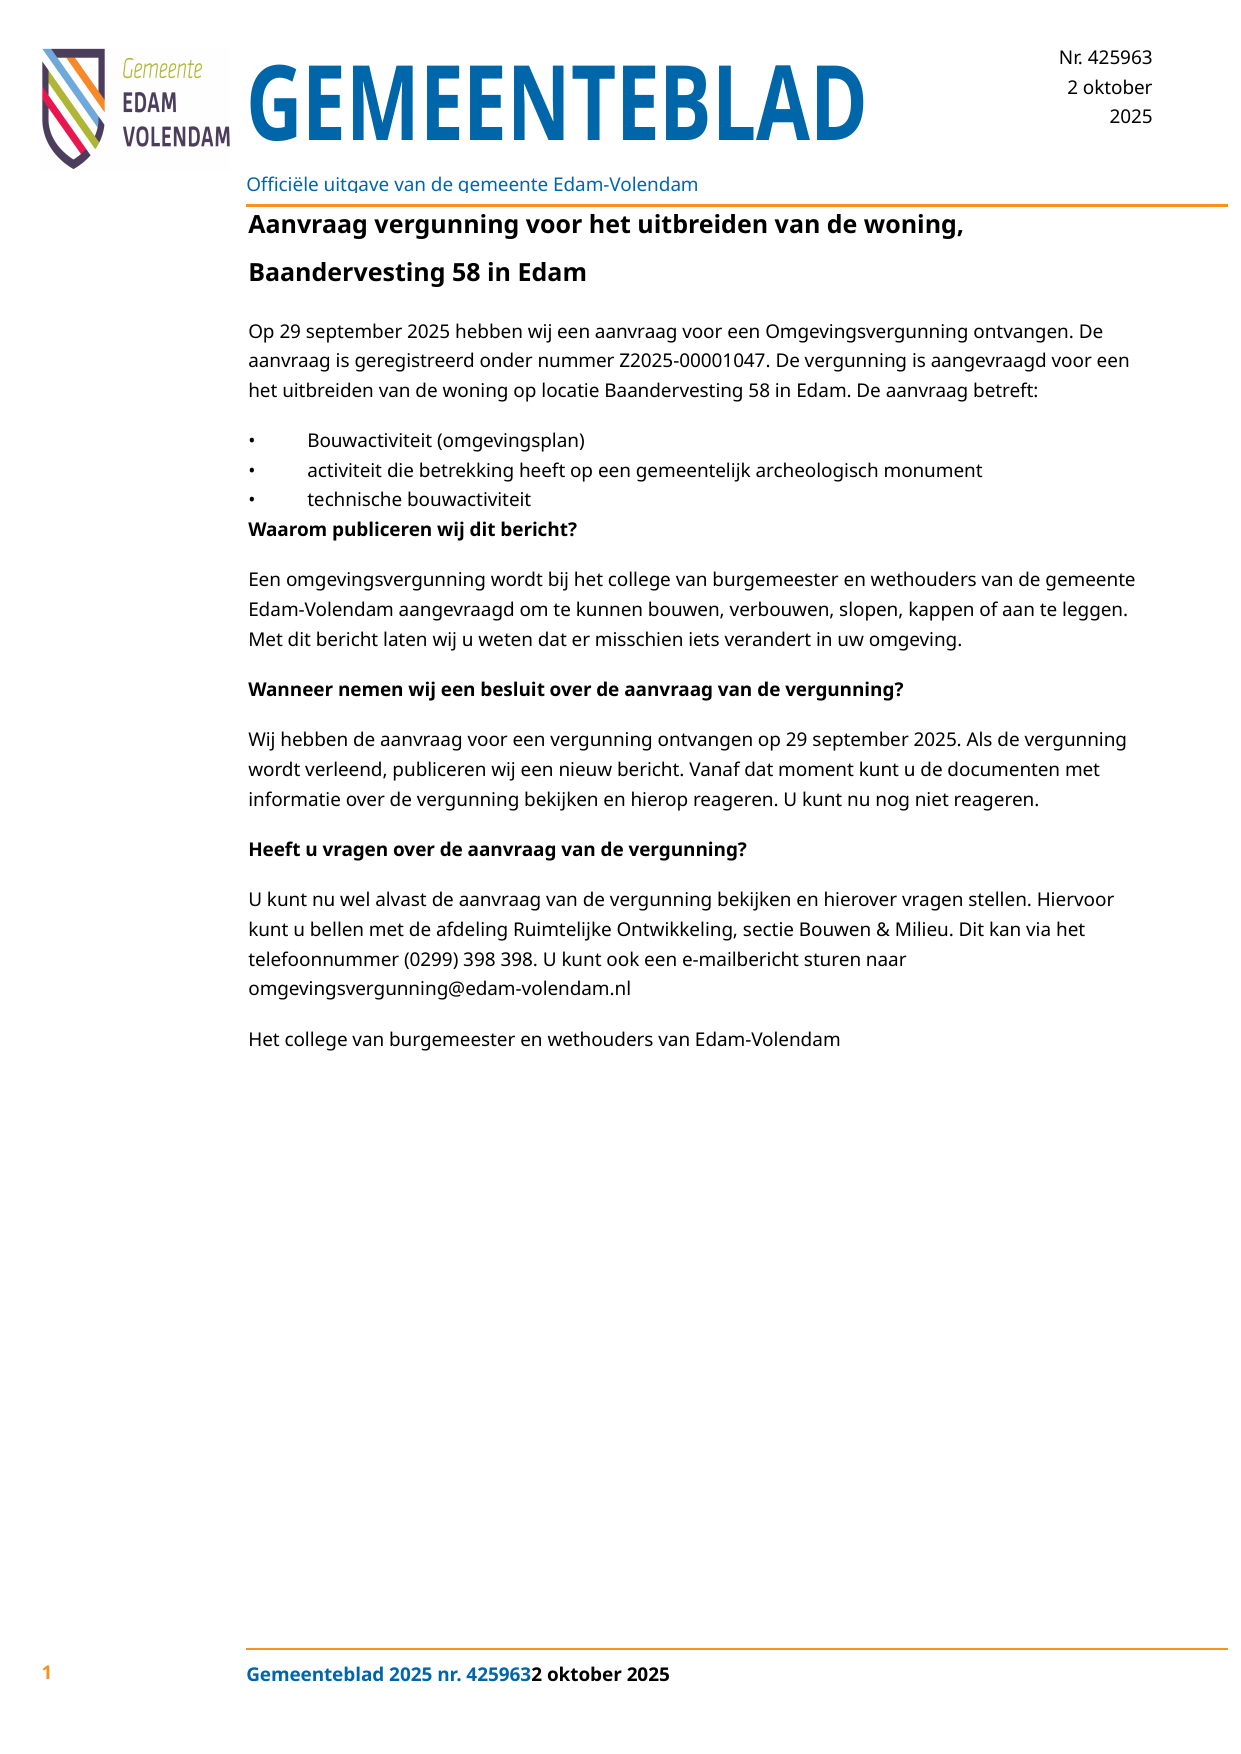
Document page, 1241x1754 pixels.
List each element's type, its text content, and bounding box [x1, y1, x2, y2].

text U kunt nu wel alvast de aanvraag van de vergunning bekijken en hierover vragen stellen. Hiervoor kunt u bellen met de afdeling Ruimtelijke Ontwikkeling, sectie Bouwen & Milieu. Dit kan via het telefoonnummer (0299) 398 398. U kunt ook een e-mailbericht sturen naar omgevingsvergunning@edam-volendam.nl [248, 887, 1152, 1001]
list technische bouwactiviteit [248, 487, 1152, 512]
list Bouwactiviteit (omgevingsplan) [248, 427, 1152, 453]
text Wij hebben de aanvraag voor een vergunning ontvangen op 29 september 2025. Als de vergunning wordt verleend, publiceren wij een nieuw bericht. Vanaf dat moment kunt u de documenten met informatie over de vergunning bekijken en hierop reageren. U kunt nu nog niet reageren. [248, 727, 1152, 812]
text Een omgevingsvergunning wordt bij het college van burgemeester en wethouders van de gemeente Edam-Volendam aangevraagd om te kunnen bouwen, verbouwen, slopen, kappen of aan te leggen. Met dit bericht laten wij u weten dat er misschien iets verandert in uw omgeving. [248, 567, 1152, 652]
text Wanneer nemen wij een besluit over de aanvraag van de vergunning? [248, 676, 1152, 702]
text Het college van burgemeester en wethouders van Edam-Volendam [248, 1026, 1152, 1052]
list activiteit die betrekking heeft op een gemeentelijk archeologisch monument [248, 457, 1152, 483]
text Op 29 september 2025 hebben wij een aanvraag voor een Omgevingsvergunning ontvangen. De aanvraag is geregistreerd onder nummer Z2025-00001047. De vergunning is aangevraagd voor een het uitbreiden van de woning op locatie Baandervesting 58 in Edam. De aanvraag betreft: [248, 318, 1152, 403]
text Heeft u vragen over de aanvraag van de vergunning? [248, 836, 1152, 862]
picture [41, 47, 231, 172]
text Waarom publiceren wij dit bericht? [248, 516, 1152, 542]
text Aanvraag vergunning voor het uitbreiden van de woning, Baandervesting 58 in Edam [248, 207, 1152, 288]
